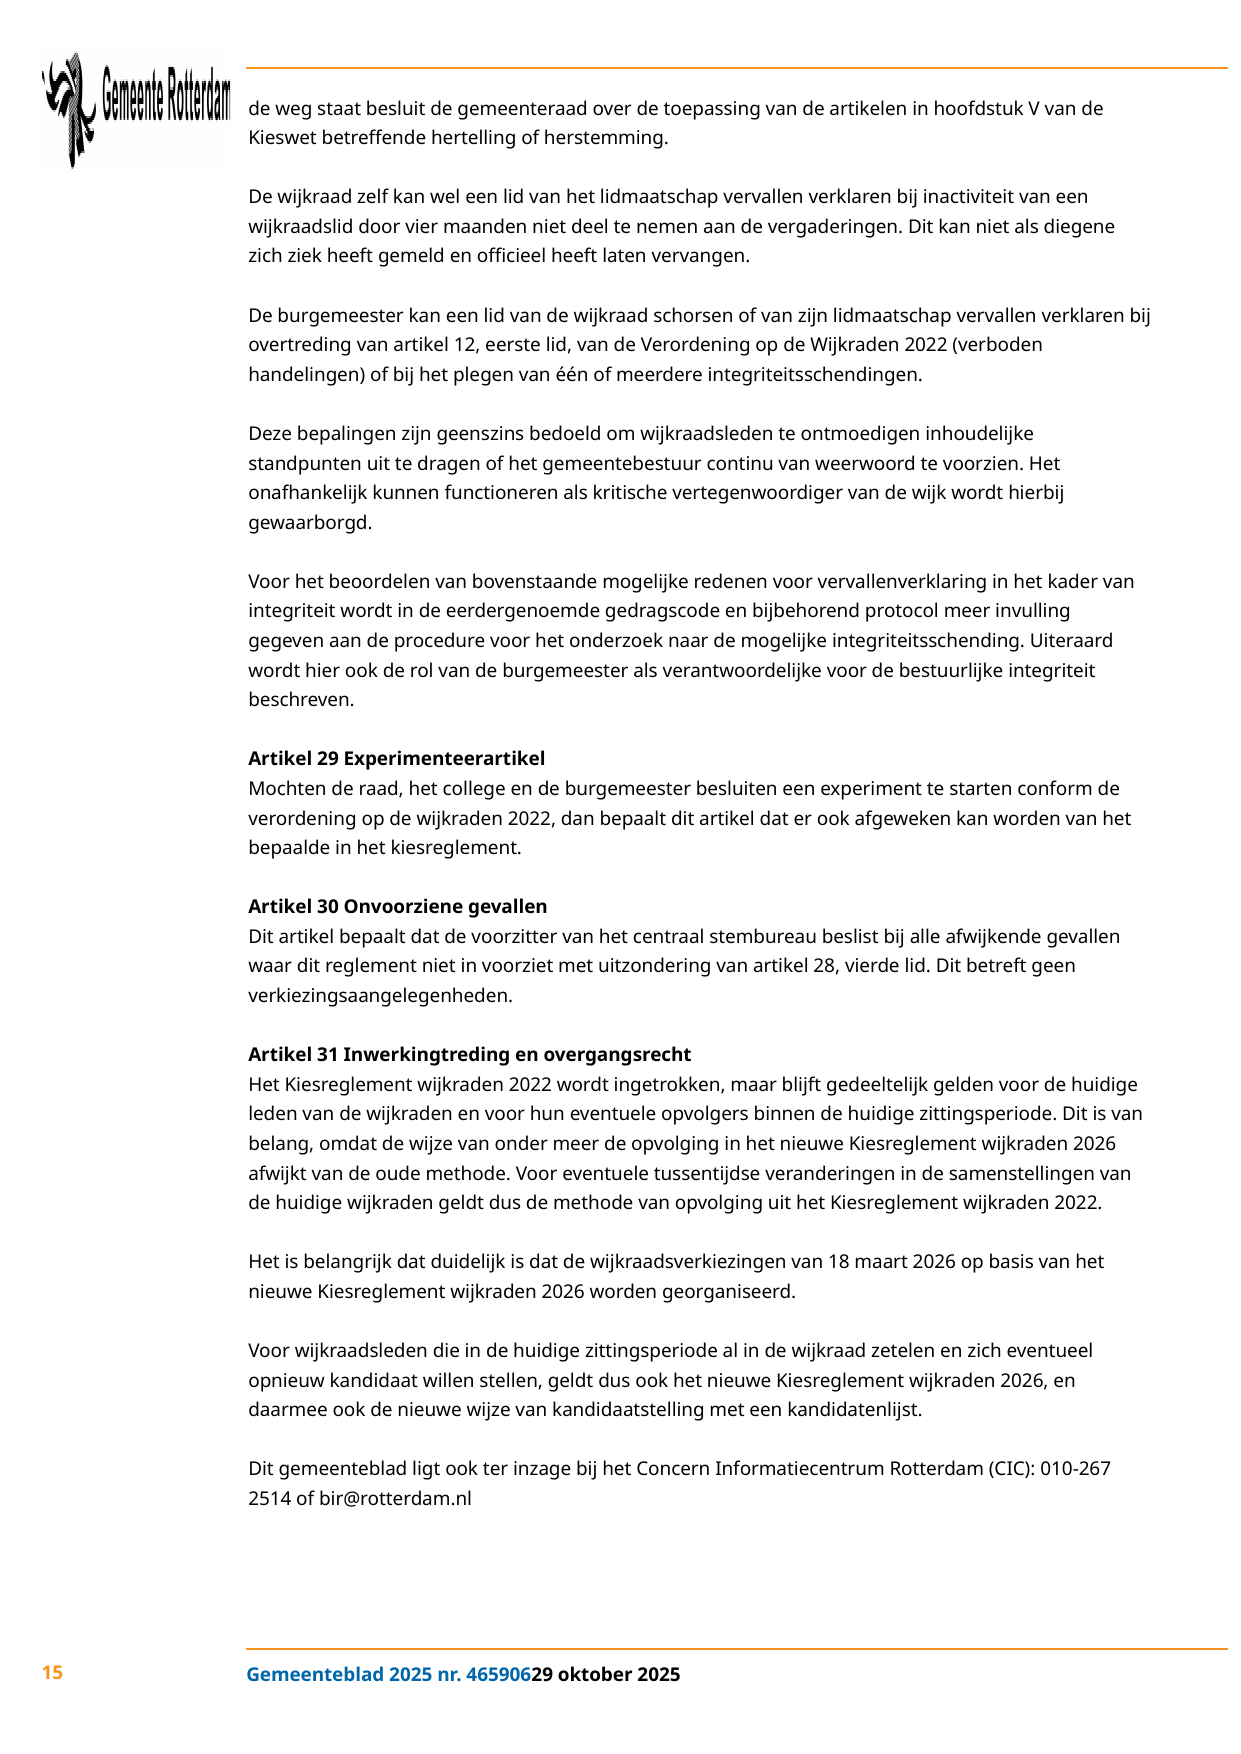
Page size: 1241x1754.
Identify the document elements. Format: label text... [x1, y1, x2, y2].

text De burgemeester kan een lid van de wijkraad schorsen of van zijn lidmaatschap vervallen verklaren bij overtreding van artikel 12, eerste lid, van de Verordening op de Wijkraden 2022 (verboden handelingen) of bij het plegen van één of meerdere integriteitsschendingen. [248, 302, 1152, 387]
text Artikel 29 Experimenteerartikel [248, 746, 1152, 771]
text Deze bepalingen zijn geenszins bedoeld om wijkraadsleden te ontmoedigen inhoudelijke standpunten uit te dragen of het gemeentebestuur continu van weerwoord te voorzien. Het onafhankelijk kunnen functioneren als kritische vertegenwoordiger van de wijk wordt hierbij gewaarborgd. [248, 420, 1152, 535]
text De wijkraad zelf kan wel een lid van het lidmaatschap vervallen verklaren bij inactiviteit van een wijkraadslid door vier maanden niet deel te nemen aan de vergaderingen. Dit kan niet als diegene zich ziek heeft gemeld en officieel heeft laten vervangen. [248, 183, 1152, 268]
text Voor het beoordelen van bovenstaande mogelijke redenen voor vervallenverklaring in het kader van integriteit wordt in de eerdergenoemde gedragscode en bijbehorend protocol meer invulling gegeven aan de procedure voor het onderzoek naar de mogelijke integriteitsschending. Uiteraard wordt hier ook de rol van de burgemeester als verantwoordelijke voor de bestuurlijke integriteit beschreven. [248, 568, 1152, 712]
text Het Kiesreglement wijkraden 2022 wordt ingetrokken, maar blijft gedeeltelijk gelden voor de huidige leden van de wijkraden en voor hun eventuele opvolgers binnen de huidige zittingsperiode. Dit is van belang, omdat de wijze van onder meer de opvolging in het nieuwe Kiesreglement wijkraden 2026 afwijkt van de oude methode. Voor eventuele tussentijdse veranderingen in de samenstellingen van de huidige wijkraden geldt dus de methode van opvolging uit het Kiesreglement wijkraden 2022. [248, 1071, 1152, 1215]
text Dit artikel bepaalt dat de voorzitter van het centraal stembureau beslist bij alle afwijkende gevallen waar dit reglement niet in voorziet met uitzondering van artikel 28, vierde lid. Dit betreft geen verkiezingsaangelegenheden. [248, 923, 1152, 1008]
text de weg staat besluit de gemeenteraad over de toepassing van de artikelen in hoofdstuk V van de Kieswet betreffende hertelling of herstemming. [248, 95, 1152, 150]
text Het is belangrijk dat duidelijk is dat de wijkraadsverkiezingen van 18 maart 2026 op basis van het nieuwe Kiesreglement wijkraden 2026 worden georganiseerd. [248, 1248, 1152, 1304]
text Artikel 31 Inwerkingtreding en overgangsrecht [248, 1041, 1152, 1067]
text Mochten de raad, het college en de burgemeester besluiten een experiment te starten conform de verordening op de wijkraden 2022, dan bepaalt dit artikel dat er ook afgeweken kan worden van het bepaalde in het kiesreglement. [248, 775, 1152, 860]
text Dit gemeenteblad ligt ook ter inzage bij het Concern Informatiecentrum Rotterdam (CIC): 010-267 2514 of bir@rotterdam.nl [248, 1456, 1152, 1511]
text Artikel 30 Onvoorziene gevallen [248, 893, 1152, 919]
text Voor wijkraadsleden die in de huidige zittingsperiode al in de wijkraad zetelen en zich eventueel opnieuw kandidaat willen stellen, geldt dus ook het nieuwe Kiesreglement wijkraden 2026, en daarmee ook de nieuwe wijze van kandidaatstelling met een kandidatenlijst. [248, 1337, 1152, 1422]
picture [41, 47, 231, 172]
